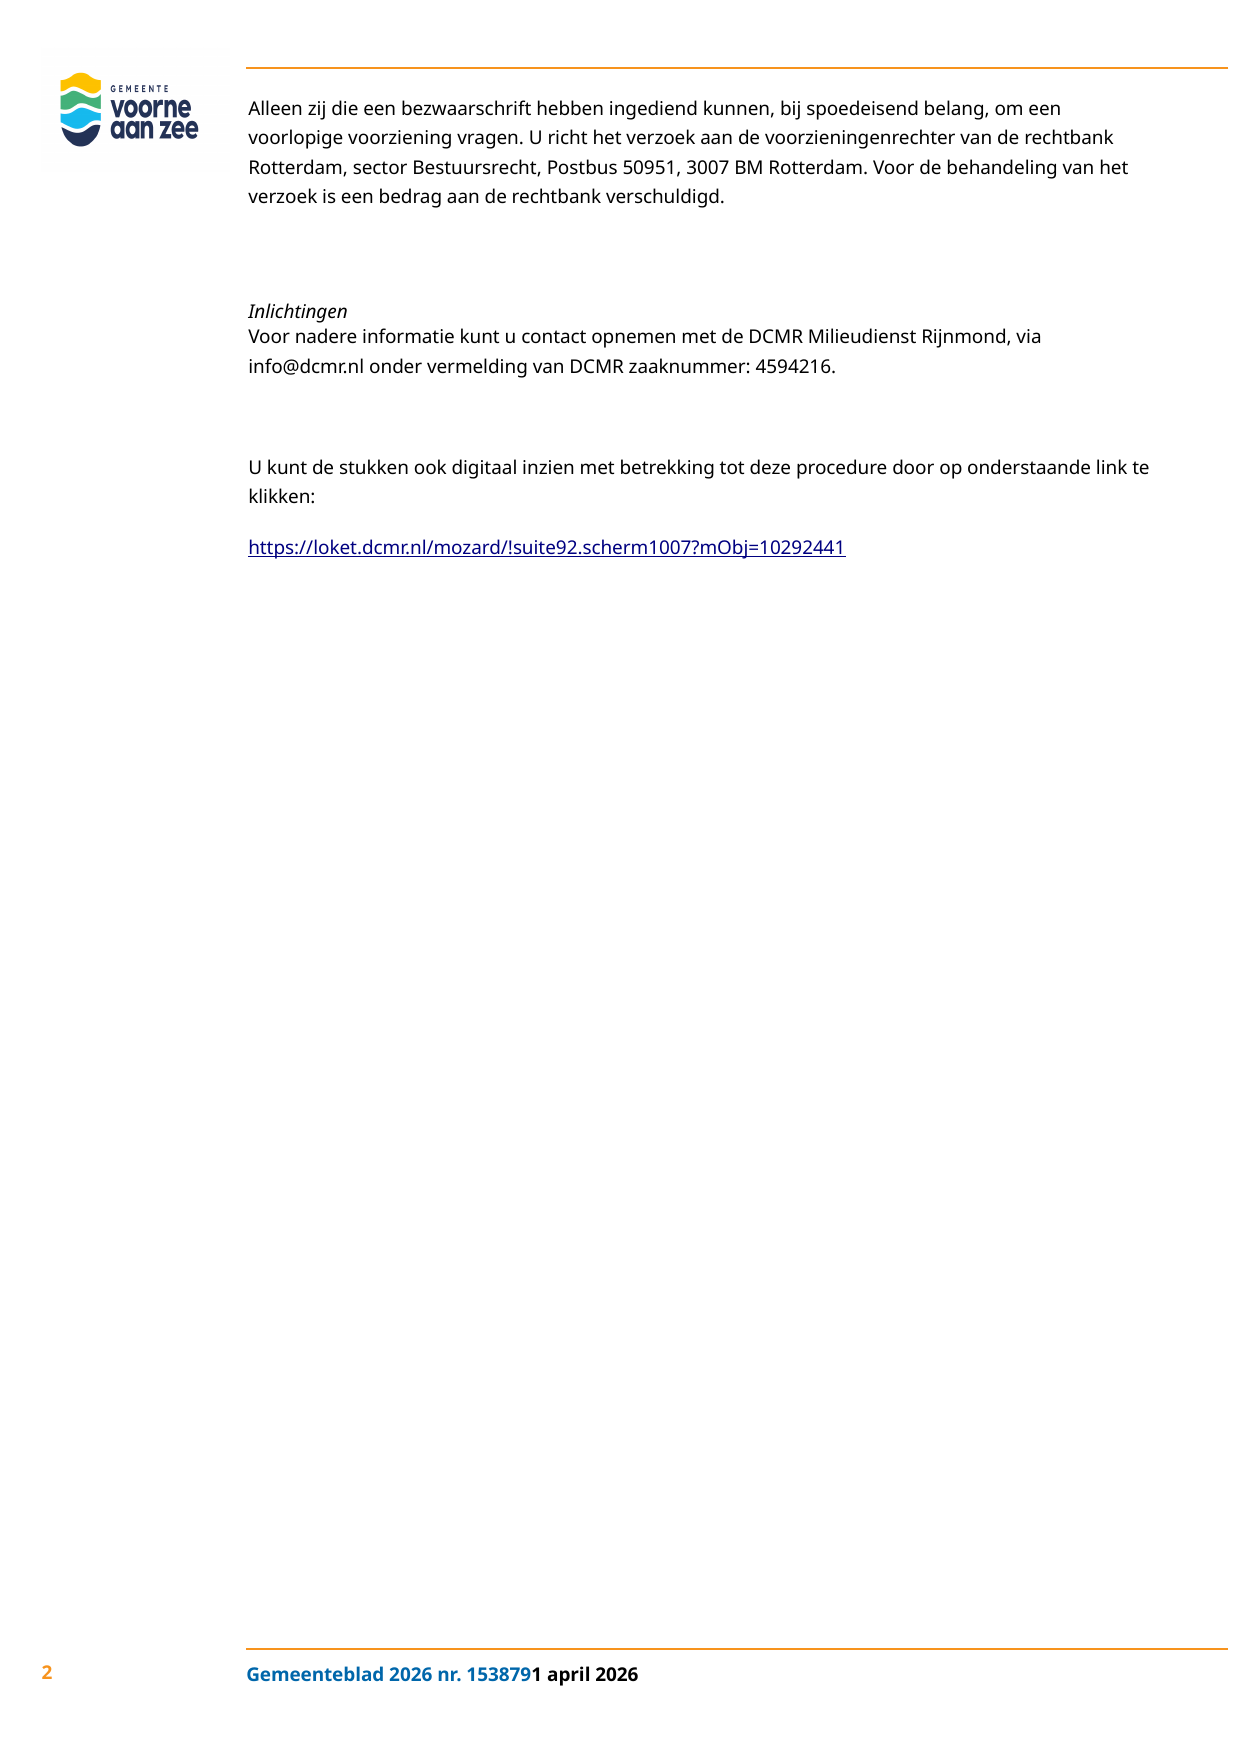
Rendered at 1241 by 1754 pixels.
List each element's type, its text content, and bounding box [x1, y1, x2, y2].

text Inlichtingen [248, 298, 1152, 324]
text https://loket.dcmr.nl/mozard/!suite92.scherm1007?mObj=10292441 [248, 534, 1152, 560]
text Alleen zij die een bezwaarschrift hebben ingediend kunnen, bij spoedeisend belang, om een voorlopige voorziening vragen. U richt het verzoek aan de voorzieningenrechter van de rechtbank Rotterdam, sector Bestuursrecht, Postbus 50951, 3007 BM Rotterdam. Voor de behandeling van het verzoek is een bedrag aan de rechtbank verschuldigd. [248, 95, 1152, 209]
picture [41, 47, 231, 172]
text U kunt de stukken ook digitaal inzien met betrekking tot deze procedure door op onderstaande link te klikken: [248, 454, 1152, 509]
text Voor nadere informatie kunt u contact opnemen met de DCMR Milieudienst Rijnmond, via info@dcmr.nl onder vermelding van DCMR zaaknummer: 4594216. [248, 324, 1152, 379]
